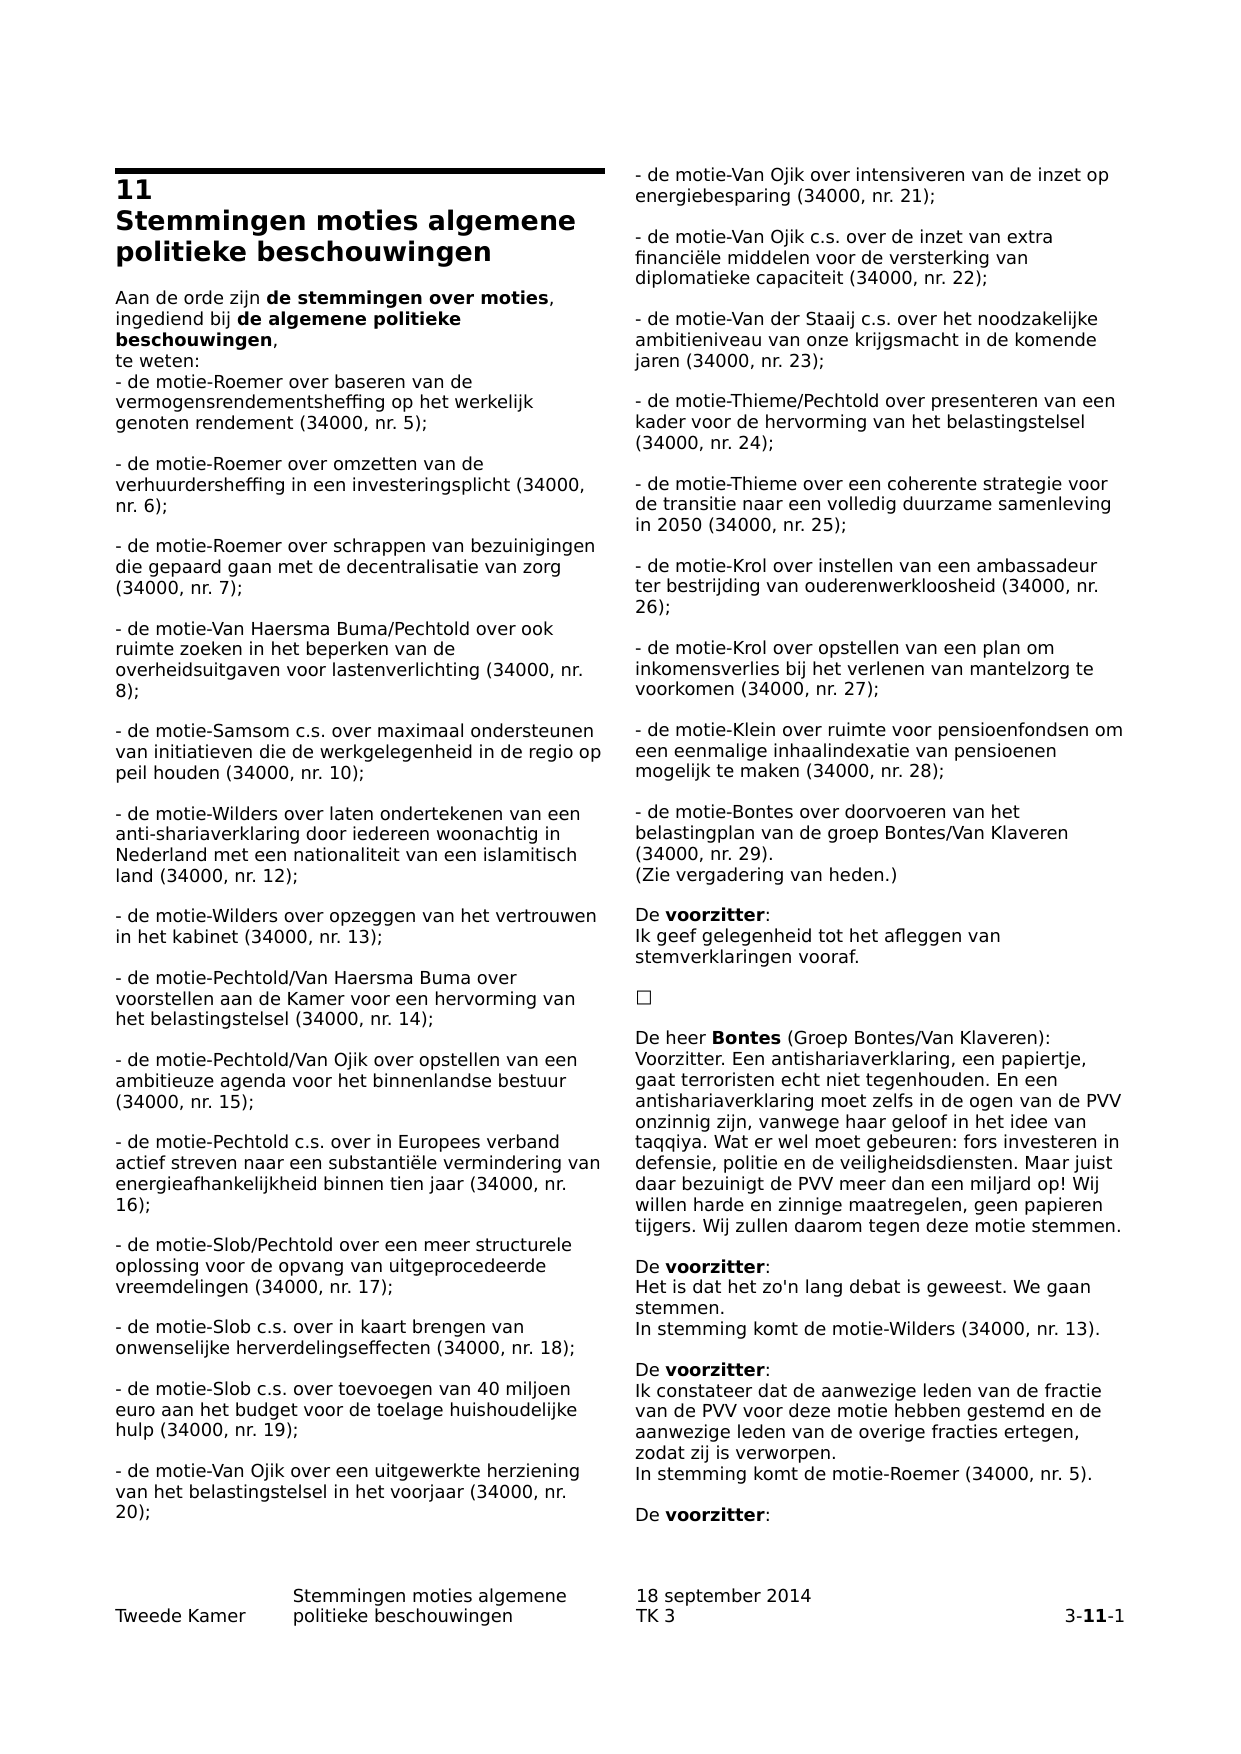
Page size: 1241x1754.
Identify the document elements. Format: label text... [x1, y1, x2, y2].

text ⬜ [635, 987, 1125, 1008]
text Ik geef gelegenheid tot het afleggen van stemverklaringen vooraf. [635, 926, 1125, 967]
text - de motie-Pechtold c.s. over in Europees verband actief streven naar een substantiële vermindering van energieafhankelijkheid binnen tien jaar (34000, nr. 16); [115, 1132, 605, 1215]
text - de motie-Roemer over schrappen van bezuinigingen die gepaard gaan met de decentralisatie van zorg (34000, nr. 7); [115, 536, 605, 598]
text - de motie-Krol over opstellen van een plan om inkomensverlies bij het verlenen van mantelzorg te voorkomen (34000, nr. 27); [635, 638, 1125, 700]
text - de motie-Slob c.s. over in kaart brengen van onwenselijke herverdelingseffecten (34000, nr. 18); [115, 1317, 605, 1359]
text - de motie-Roemer over omzetten van de verhuurdersheffing in een investeringsplicht (34000, nr. 6); [115, 454, 605, 516]
text - de motie-Bontes over doorvoeren van het belastingplan van de groep Bontes/Van Klaveren (34000, nr. 29). [635, 802, 1125, 864]
text Ik constateer dat de aanwezige leden van de fractie van de PVV voor deze motie hebben gestemd en de aanwezige leden van de overige fracties ertegen, zodat zij is verworpen. [635, 1380, 1125, 1464]
text In stemming komt de motie-Roemer (34000, nr. 5). [635, 1464, 1125, 1484]
text - de motie-Samsom c.s. over maximaal ondersteunen van initiatieven die de werkgelegenheid in de regio op peil houden (34000, nr. 10); [115, 721, 605, 783]
text De voorzitter: [635, 1256, 1125, 1277]
text In stemming komt de motie-Wilders (34000, nr. 13). [635, 1319, 1125, 1340]
text - de motie-Pechtold/Van Ojik over opstellen van een ambitieuze agenda voor het binnenlandse bestuur (34000, nr. 15); [115, 1050, 605, 1112]
text - de motie-Van Haersma Buma/Pechtold over ook ruimte zoeken in het beperken van de overheidsuitgaven voor lastenverlichting (34000, nr. 8); [115, 618, 605, 701]
text De voorzitter: [635, 1504, 1125, 1525]
text - de motie-Thieme/Pechtold over presenteren van een kader voor de hervorming van het belastingstelsel (34000, nr. 24); [635, 391, 1125, 453]
text De heer Bontes (Groep Bontes/Van Klaveren): [635, 1028, 1125, 1049]
text - de motie-Van Ojik over intensiveren van de inzet op energiebesparing (34000, nr. 21); [635, 165, 1125, 207]
text - de motie-Krol over instellen van een ambassadeur ter bestrijding van ouderenwerkloosheid (34000, nr. 26); [635, 556, 1125, 618]
title 11 Stemmingen moties algemene politieke beschouwingen [115, 174, 605, 268]
text Het is dat het zo'n lang debat is geweest. We gaan stemmen. [635, 1277, 1125, 1319]
text - de motie-Klein over ruimte voor pensioenfondsen om een eenmalige inhaalindexatie van pensioenen mogelijk te maken (34000, nr. 28); [635, 720, 1125, 782]
text De voorzitter: [635, 1360, 1125, 1380]
text Voorzitter. Een antishariaverklaring, een papiertje, gaat terroristen echt niet tegenhouden. En een antishariaverklaring moet zelfs in de ogen van de PVV onzinnig zijn, vanwege haar geloof in het idee van taqqiya. Wat er wel moet gebeuren: fors investeren in defensie, politie en de veiligheidsdiensten. Maar juist daar bezuinigt de PVV meer dan een miljard op! Wij willen harde en zinnige maatregelen, geen papieren tijgers. Wij zullen daarom tegen deze motie stemmen. [635, 1049, 1125, 1236]
text - de motie-Thieme over een coherente strategie voor de transitie naar een volledig duurzame samenleving in 2050 (34000, nr. 25); [635, 473, 1125, 536]
text De voorzitter: [635, 905, 1125, 926]
text - de motie-Roemer over baseren van de vermogensrendementsheffing op het werkelijk genoten rendement (34000, nr. 5); [115, 371, 605, 434]
text - de motie-Pechtold/Van Haersma Buma over voorstellen aan de Kamer voor een hervorming van het belastingstelsel (34000, nr. 14); [115, 968, 605, 1030]
text - de motie-Slob/Pechtold over een meer structurele oplossing voor de opvang van uitgeprocedeerde vreemdelingen (34000, nr. 17); [115, 1235, 605, 1297]
text - de motie-Van Ojik c.s. over de inzet van extra financiële middelen voor de versterking van diplomatieke capaciteit (34000, nr. 22); [635, 227, 1125, 289]
text - de motie-Van Ojik over een uitgewerkte herziening van het belastingstelsel in het voorjaar (34000, nr. 20); [115, 1461, 605, 1523]
text - de motie-Slob c.s. over toevoegen van 40 miljoen euro aan het budget voor de toelage huishoudelijke hulp (34000, nr. 19); [115, 1379, 605, 1441]
text - de motie-Wilders over laten ondertekenen van een anti-shariaverklaring door iedereen woonachtig in Nederland met een nationaliteit van een islamitisch land (34000, nr. 12); [115, 803, 605, 886]
text Aan de orde zijn de stemmingen over moties, ingediend bij de algemene politieke beschouwingen, [115, 288, 605, 351]
text - de motie-Van der Staaij c.s. over het noodzakelijke ambitieniveau van onze krijgsmacht in de komende jaren (34000, nr. 23); [635, 309, 1125, 371]
text te weten: [115, 351, 605, 371]
text (Zie vergadering van heden.) [635, 864, 1125, 885]
text - de motie-Wilders over opzeggen van het vertrouwen in het kabinet (34000, nr. 13); [115, 906, 605, 948]
